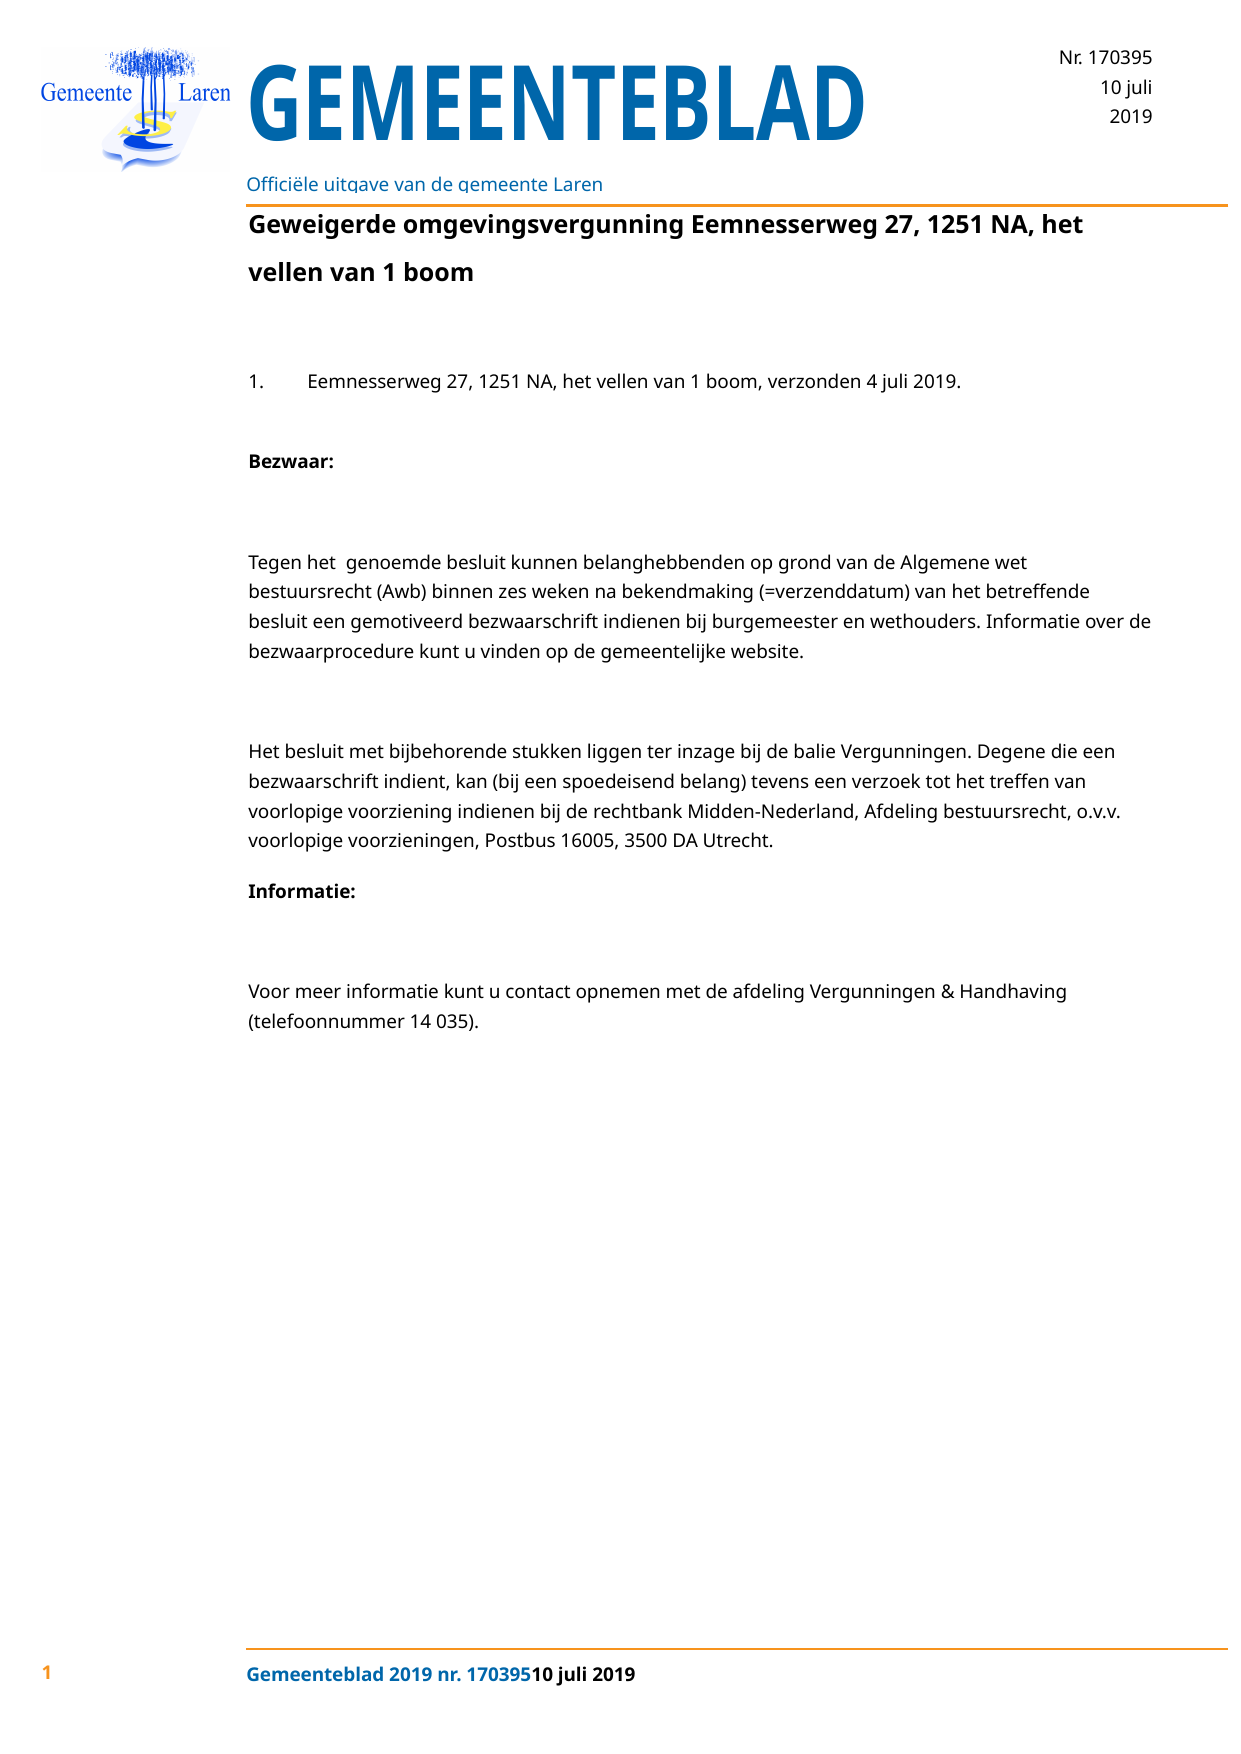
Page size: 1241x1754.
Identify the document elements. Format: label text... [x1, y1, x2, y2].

text Voor meer informatie kunt u contact opnemen met de afdeling Vergunningen & Handhaving (telefoonnummer 14 035). [248, 979, 1152, 1034]
text Het besluit met bijbehorende stukken liggen ter inzage bij de balie Vergunningen. Degene die een bezwaarschrift indient, kan (bij een spoedeisend belang) tevens een verzoek tot het treffen van voorlopige voorziening indienen bij de rechtbank Midden-Nederland, Afdeling bestuursrecht, o.v.v. voorlopige voorzieningen, Postbus 16005, 3500 DA Utrecht. [248, 739, 1152, 853]
text Bezwaar: [248, 448, 1152, 474]
picture [41, 47, 231, 172]
list Eemnesserweg 27, 1251 NA, het vellen van 1 boom, verzonden 4 juli 2019. [248, 368, 1152, 394]
text Informatie: [248, 878, 1152, 904]
text Tegen het genoemde besluit kunnen belanghebbenden op grond van de Algemene wet bestuursrecht (Awb) binnen zes weken na bekendmaking (=verzenddatum) van het betreffende besluit een gemotiveerd bezwaarschrift indienen bij burgemeester en wethouders. Informatie over de bezwaarprocedure kunt u vinden op de gemeentelijke website. [248, 549, 1152, 664]
text Geweigerde omgevingsvergunning Eemnesserweg 27, 1251 NA, het vellen van 1 boom [248, 207, 1152, 288]
